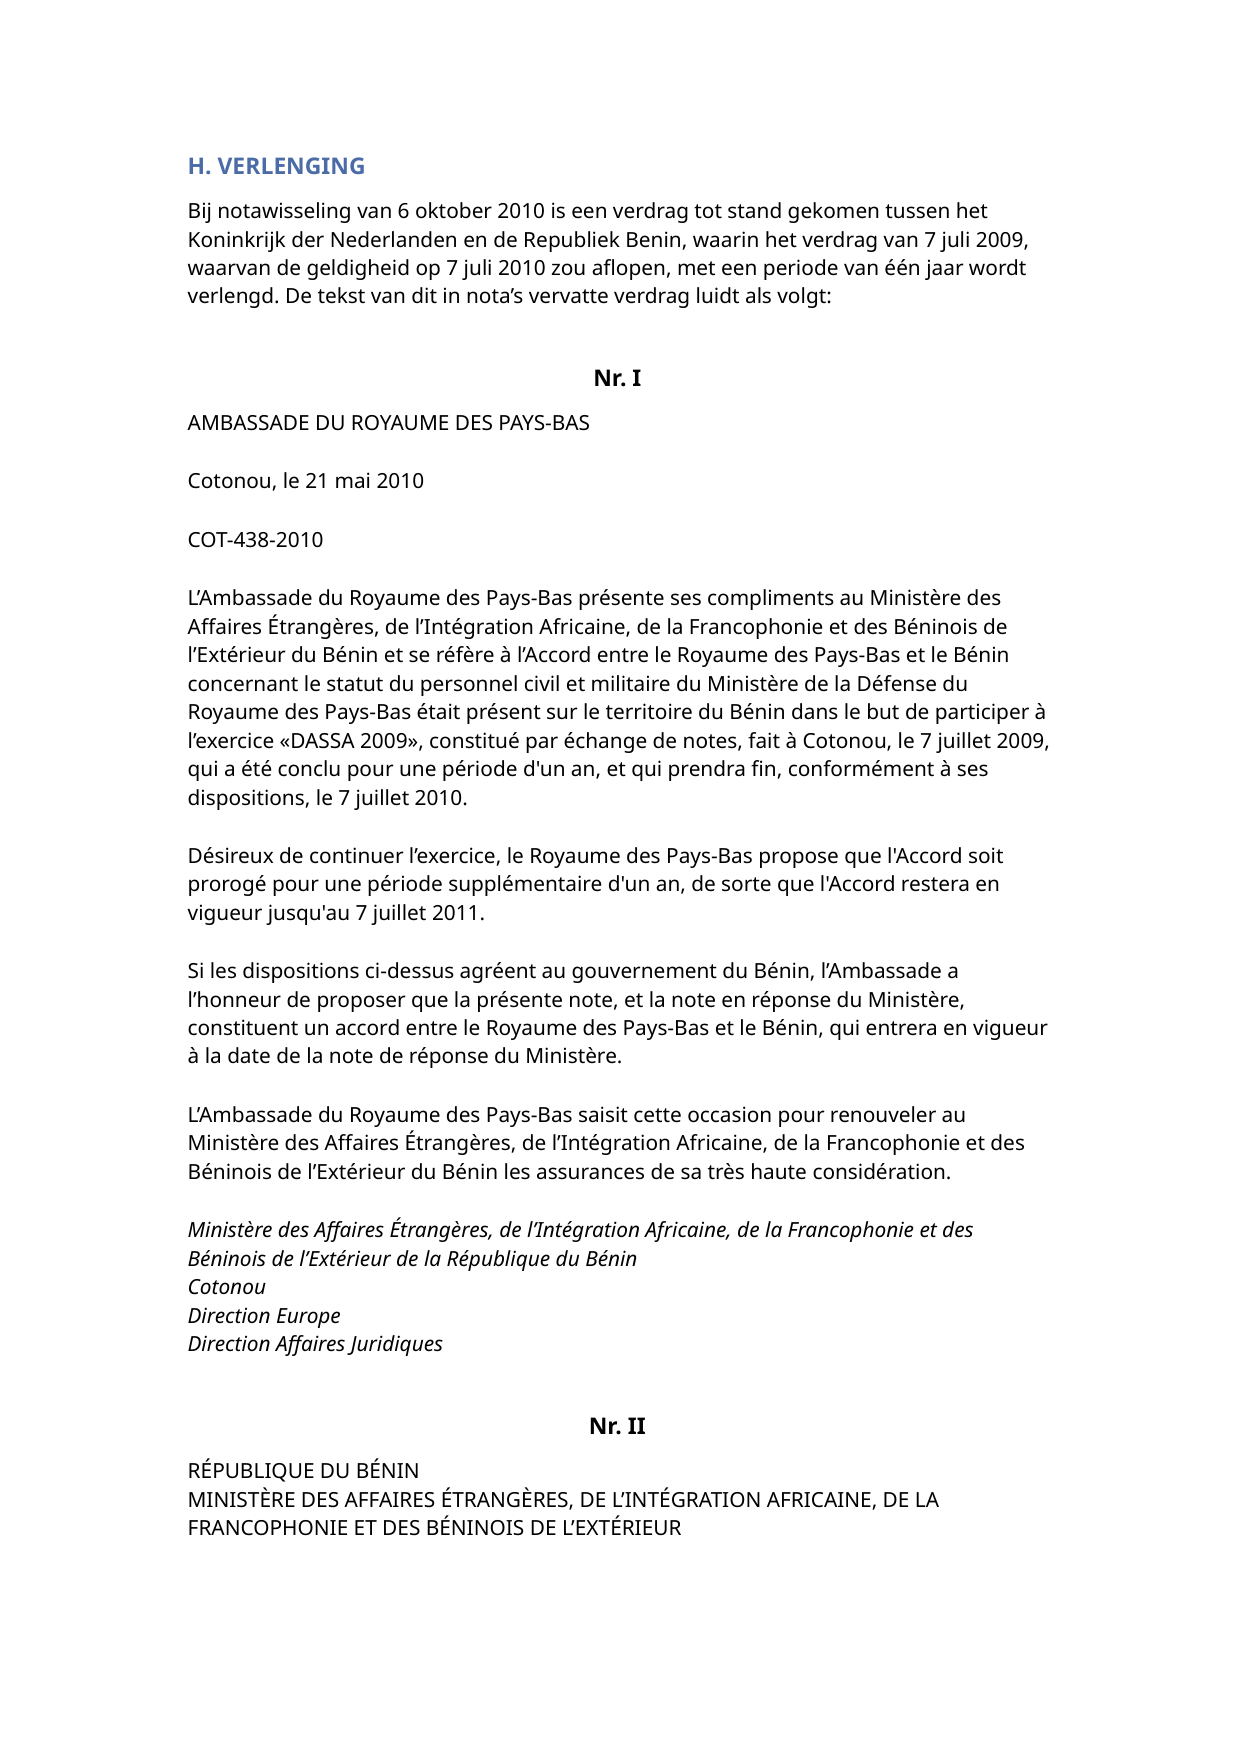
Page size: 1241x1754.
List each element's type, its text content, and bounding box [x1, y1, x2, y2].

text Cotonou [187, 1272, 1053, 1301]
text L’Ambassade du Royaume des Pays-Bas présente ses compliments au Ministère des Affaires Étrangères, de l’Intégration Africaine, de la Francophonie et des Béninois de l’Extérieur du Bénin et se réfère à l’Accord entre le Royaume des Pays-Bas et le Bénin concernant le statut du personnel civil et militaire du Ministère de la Défense du Royaume des Pays-Bas était présent sur le territoire du Bénin dans le but de participer à l’exercice «DASSA 2009», constitué par échange de notes, fait à Cotonou, le 7 juillet 2009, qui a été conclu pour une période d'un an, et qui prendra fin, conformément à ses dispositions, le 7 juillet 2010. [187, 583, 1053, 811]
subtitle H. VERLENGING [187, 150, 1053, 181]
text COT-438-2010 [187, 525, 1053, 553]
text Direction Affaires Juridiques [187, 1329, 1053, 1358]
text Bij notawisseling van 6 oktober 2010 is een verdrag tot stand gekomen tussen het Koninkrijk der Nederlanden en de Republiek Benin, waarin het verdrag van 7 juli 2009, waarvan de geldigheid op 7 juli 2010 zou aflopen, met een periode van één jaar wordt verlengd. De tekst van dit in nota’s vervatte verdrag luidt als volgt: [187, 196, 1053, 310]
text MINISTÈRE DES AFFAIRES ÉTRANGÈRES, DE L’INTÉGRATION AFRICAINE, DE LA FRANCOPHONIE ET DES BÉNINOIS DE L’EXTÉRIEUR [187, 1485, 1053, 1542]
text Si les dispositions ci-dessus agréent au gouvernement du Bénin, l’Ambassade a l’honneur de proposer que la présente note, et la note en réponse du Ministère, constituent un accord entre le Royaume des Pays-Bas et le Bénin, qui entrera en vigueur à la date de la note de réponse du Ministère. [187, 956, 1053, 1070]
subtitle Nr. I [187, 362, 1053, 393]
text Ministère des Affaires Étrangères, de l’Intégration Africaine, de la Francophonie et des Béninois de l’Extérieur de la République du Bénin [187, 1215, 1053, 1272]
text L’Ambassade du Royaume des Pays-Bas saisit cette occasion pour renouveler au Ministère des Affaires Étrangères, de l’Intégration Africaine, de la Francophonie et des Béninois de l’Extérieur du Bénin les assurances de sa très haute considération. [187, 1100, 1053, 1185]
text Désireux de continuer l’exercice, le Royaume des Pays-Bas propose que l'Accord soit prorogé pour une période supplémentaire d'un an, de sorte que l'Accord restera en vigueur jusqu'au 7 juillet 2011. [187, 841, 1053, 926]
subtitle Nr. II [187, 1410, 1053, 1441]
text Cotonou, le 21 mai 2010 [187, 467, 1053, 495]
text AMBASSADE DU ROYAUME DES PAYS-BAS [187, 408, 1053, 437]
text RÉPUBLIQUE DU BÉNIN [187, 1456, 1053, 1485]
text Direction Europe [187, 1301, 1053, 1329]
